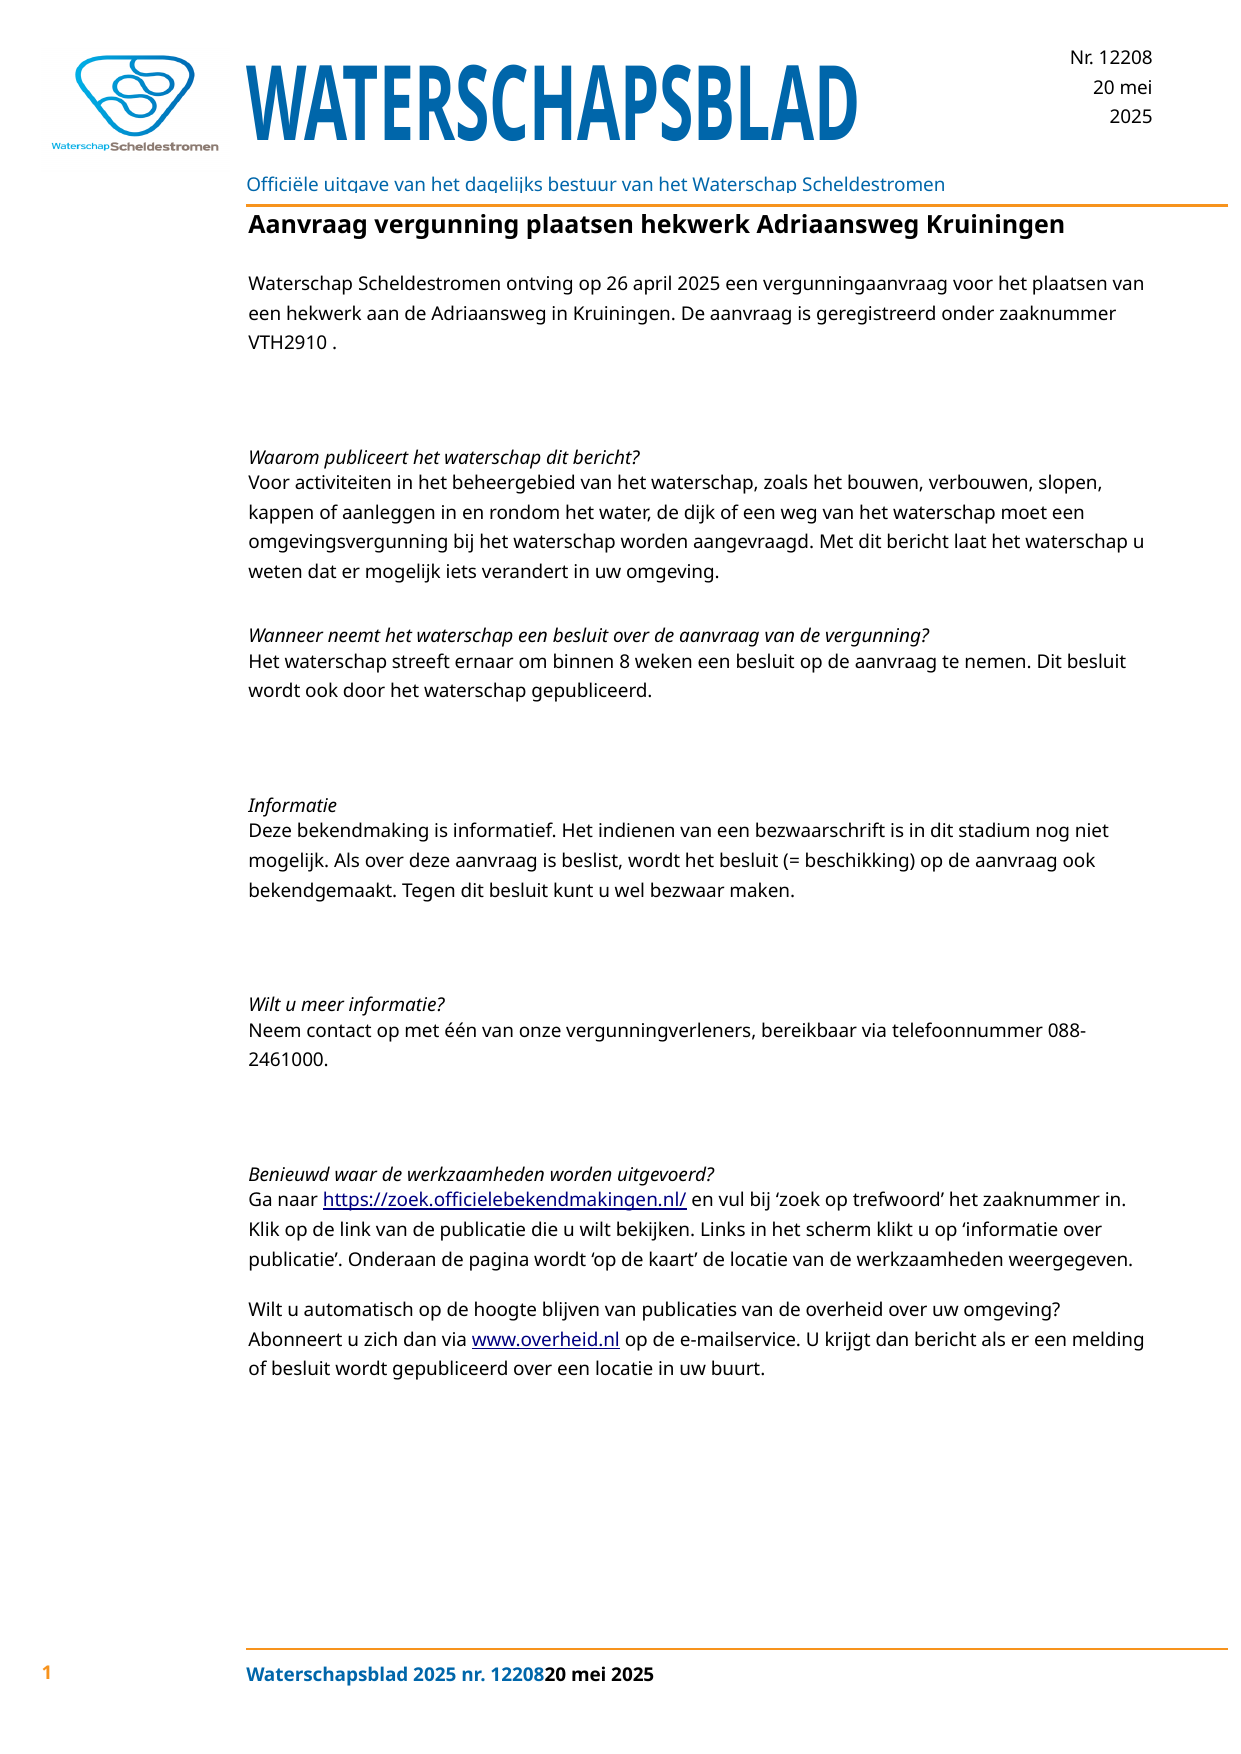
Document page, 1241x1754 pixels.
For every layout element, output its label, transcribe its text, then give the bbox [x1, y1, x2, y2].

text Waarom publiceert het waterschap dit bericht? [248, 444, 1152, 469]
picture [41, 47, 231, 172]
text Informatie [248, 792, 1152, 818]
text Ga naar https://zoek.officielebekendmakingen.nl/ en vul bij ‘zoek op trefwoord’ het zaaknummer in. Klik op de link van de publicatie die u wilt bekijken. Links in het scherm klikt u op ‘informatie over publicatie’. Onderaan de pagina wordt ‘op de kaart’ de locatie van de werkzaamheden weergegeven. [248, 1187, 1152, 1272]
text Benieuwd waar de werkzaamheden worden uitgevoerd? [248, 1161, 1152, 1187]
text Het waterschap streeft ernaar om binnen 8 weken een besluit op de aanvraag te nemen. Dit besluit wordt ook door het waterschap gepubliceerd. [248, 648, 1152, 703]
text Neem contact op met één van onze vergunningverleners, bereikbaar via telefoonnummer 088-2461000. [248, 1017, 1152, 1072]
text Aanvraag vergunning plaatsen hekwerk Adriaansweg Kruiningen [248, 207, 1152, 241]
text Wilt u meer informatie? [248, 991, 1152, 1017]
text Wilt u automatisch op de hoogte blijven van publicaties van de overheid over uw omgeving? Abonneert u zich dan via www.overheid.nl op de e-mailservice. U krijgt dan bericht als er een melding of besluit wordt gepubliceerd over een locatie in uw buurt. [248, 1296, 1152, 1381]
text Waterschap Scheldestromen ontving op 26 april 2025 een vergunningaanvraag voor het plaatsen van een hekwerk aan de Adriaansweg in Kruiningen. De aanvraag is geregistreerd onder zaaknummer VTH2910 . [248, 270, 1152, 355]
text Voor activiteiten in het beheergebied van het waterschap, zoals het bouwen, verbouwen, slopen, kappen of aanleggen in en rondom het water, de dijk of een weg van het waterschap moet een omgevingsvergunning bij het waterschap worden aangevraagd. Met dit bericht laat het waterschap u weten dat er mogelijk iets verandert in uw omgeving. [248, 469, 1152, 584]
text Wanneer neemt het waterschap een besluit over de aanvraag van de vergunning? [248, 622, 1152, 648]
text Deze bekendmaking is informatief. Het indienen van een bezwaarschrift is in dit stadium nog niet mogelijk. Als over deze aanvraag is beslist, wordt het besluit (= beschikking) op de aanvraag ook bekendgemaakt. Tegen dit besluit kunt u wel bezwaar maken. [248, 818, 1152, 903]
